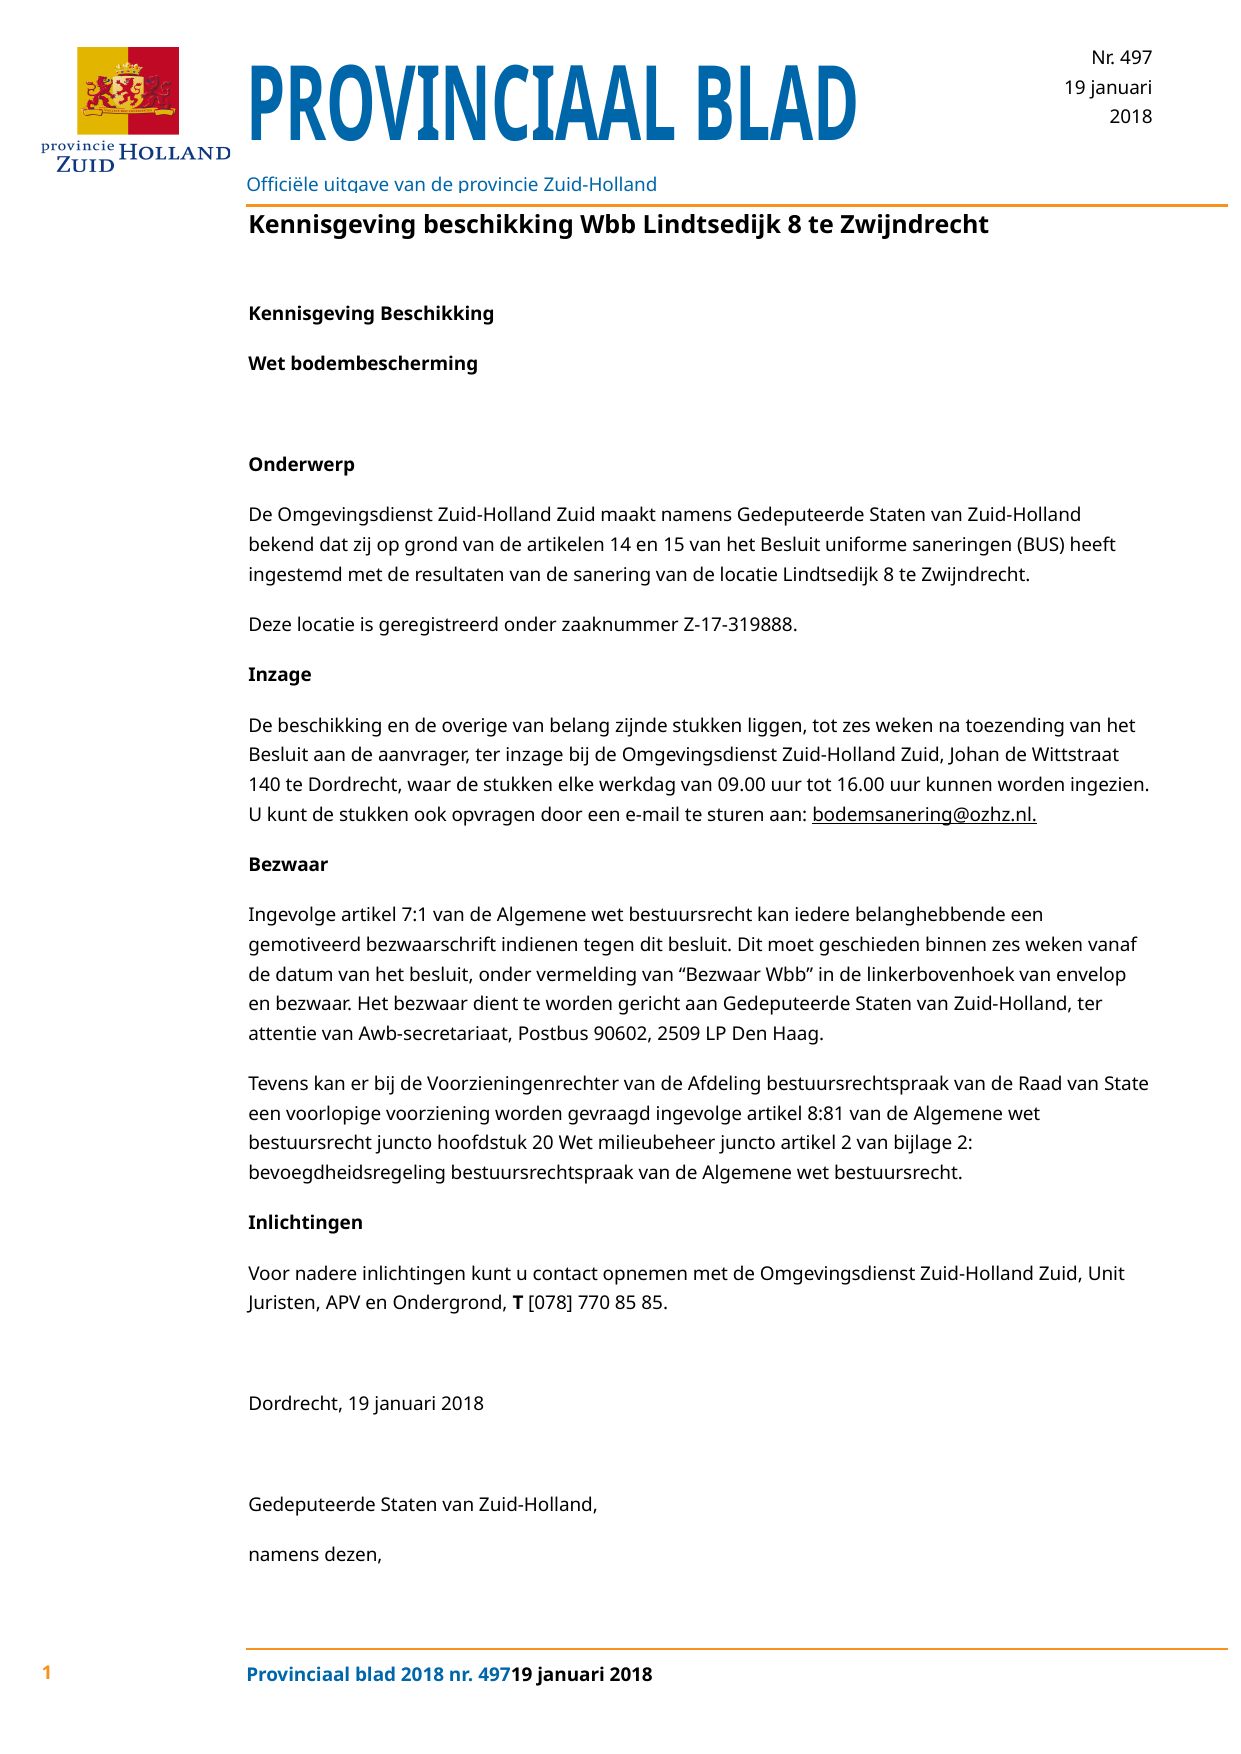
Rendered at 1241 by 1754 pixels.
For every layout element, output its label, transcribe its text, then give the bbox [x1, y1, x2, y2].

text De beschikking en de overige van belang zijnde stukken liggen, tot zes weken na toezending van het Besluit aan de aanvrager, ter inzage bij de Omgevingsdienst Zuid-Holland Zuid, Johan de Wittstraat 140 te Dordrecht, waar de stukken elke werkdag van 09.00 uur tot 16.00 uur kunnen worden ingezien. U kunt de stukken ook opvragen door een e-mail te sturen aan: bodemsanering@ozhz.nl. [248, 712, 1152, 826]
text Kennisgeving beschikking Wbb Lindtsedijk 8 te Zwijndrecht [248, 207, 1152, 241]
text Inlichtingen [248, 1209, 1152, 1235]
text Deze locatie is geregistreerd onder zaaknummer Z-17-319888. [248, 611, 1152, 637]
text Kennisgeving Beschikking [248, 300, 1152, 326]
text Voor nadere inlichtingen kunt u contact opnemen met de Omgevingsdienst Zuid-Holland Zuid, Unit Juristen, APV en Ondergrond, T [078] 770 85 85. [248, 1260, 1152, 1315]
text Bezwaar [248, 851, 1152, 877]
text Wet bodembescherming [248, 350, 1152, 376]
text Onderwerp [248, 451, 1152, 477]
text Ingevolge artikel 7:1 van de Algemene wet bestuursrecht kan iedere belanghebbende een gemotiveerd bezwaarschrift indienen tegen dit besluit. Dit moet geschieden binnen zes weken vanaf de datum van het besluit, onder vermelding van “Bezwaar Wbb” in de linkerbovenhoek van envelop en bezwaar. Het bezwaar dient te worden gericht aan Gedeputeerde Staten van Zuid-Holland, ter attentie van Awb-secretariaat, Postbus 90602, 2509 LP Den Haag. [248, 902, 1152, 1046]
text Tevens kan er bij de Voorzieningenrechter van de Afdeling bestuursrechtspraak van de Raad van State een voorlopige voorziening worden gevraagd ingevolge artikel 8:81 van de Algemene wet bestuursrecht juncto hoofdstuk 20 Wet milieubeheer juncto artikel 2 van bijlage 2: bevoegdheidsregeling bestuursrechtspraak van de Algemene wet bestuursrecht. [248, 1070, 1152, 1185]
text Gedeputeerde Staten van Zuid-Holland, [248, 1491, 1152, 1517]
text De Omgevingsdienst Zuid-Holland Zuid maakt namens Gedeputeerde Staten van Zuid-Holland bekend dat zij op grond van de artikelen 14 en 15 van het Besluit uniforme saneringen (BUS) heeft ingestemd met de resultaten van de sanering van de locatie Lindtsedijk 8 te Zwijndrecht. [248, 502, 1152, 586]
text Inzage [248, 662, 1152, 687]
text Dordrecht, 19 januari 2018 [248, 1390, 1152, 1416]
picture [41, 47, 231, 172]
text namens dezen, [248, 1542, 1152, 1567]
